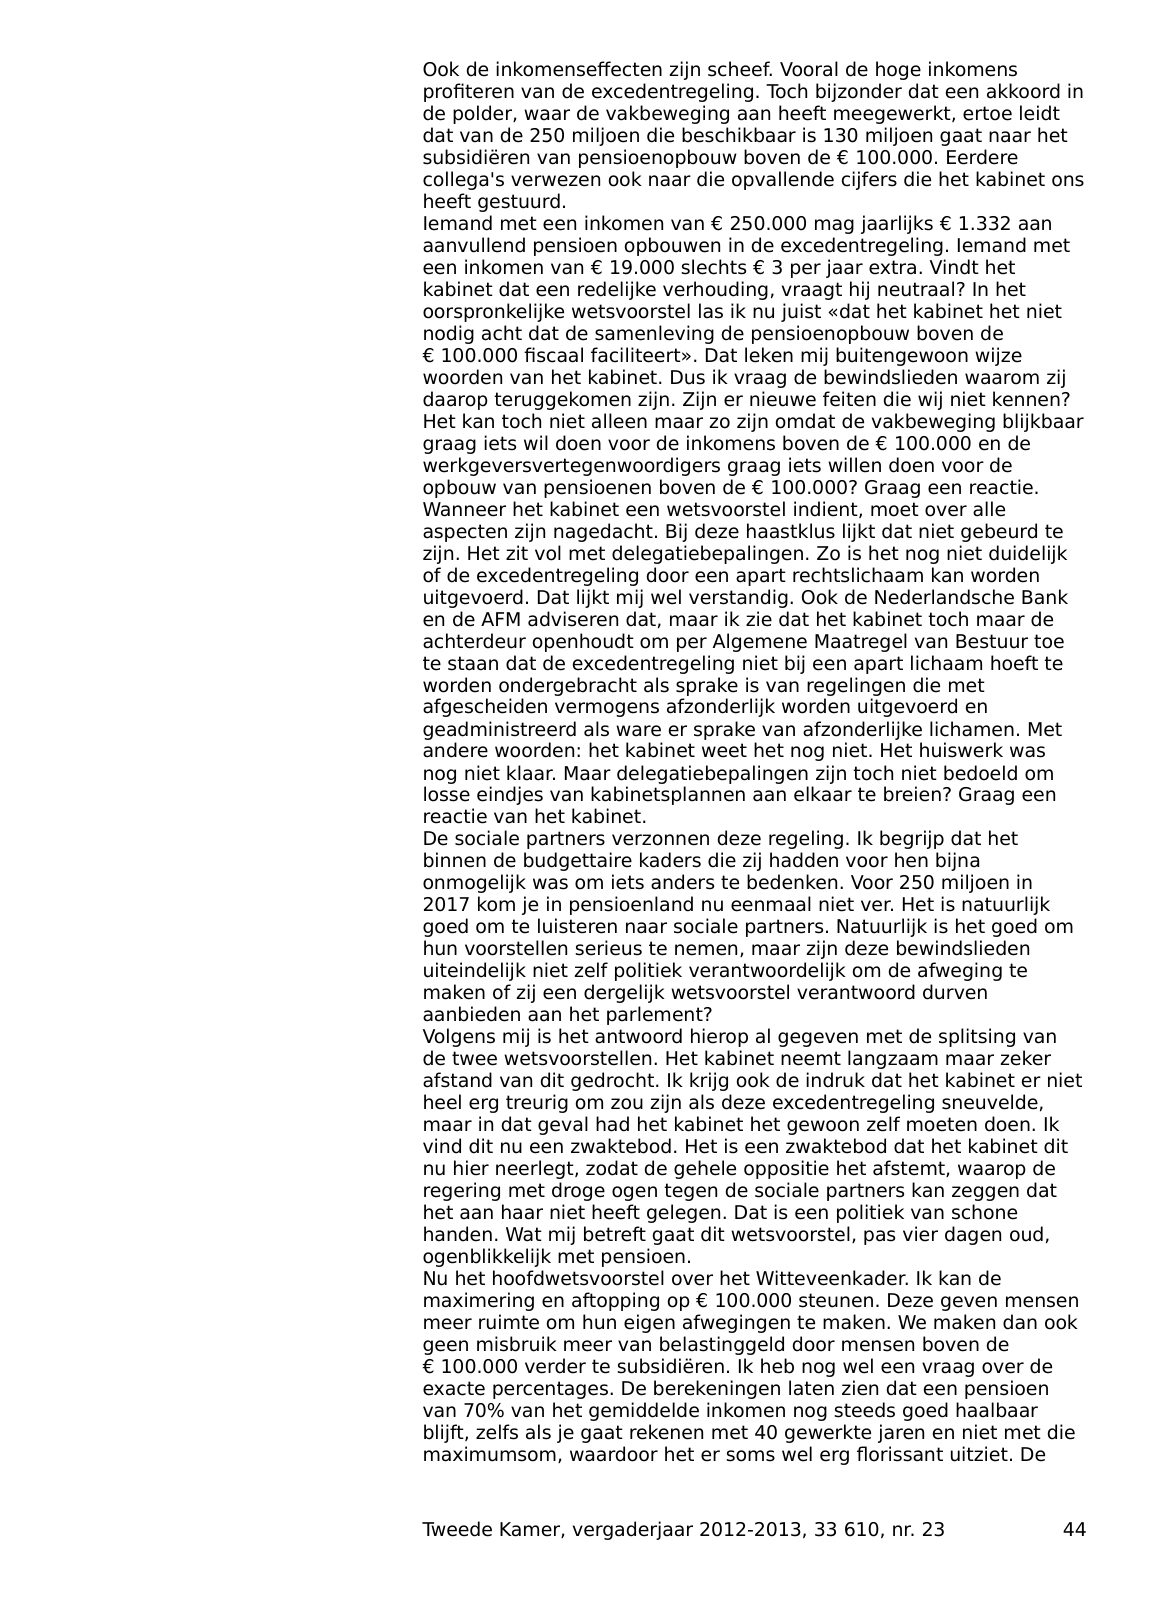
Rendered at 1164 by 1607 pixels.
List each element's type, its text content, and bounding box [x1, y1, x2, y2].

text Nu het hoofdwetsvoorstel over het Witteveenkader. Ik kan de maximering en aftopping op € 100.000 steunen. Deze geven mensen meer ruimte om hun eigen afwegingen te maken. We maken dan ook geen misbruik meer van belastinggeld door mensen boven de € 100.000 verder te subsidiëren. Ik heb nog wel een vraag over de exacte percentages. De berekeningen laten zien dat een pensioen van 70% van het gemiddelde inkomen nog steeds goed haalbaar blijft, zelfs als je gaat rekenen met 40 gewerkte jaren en niet met die maximumsom, waardoor het er soms wel erg florissant uitziet. De [422, 1268, 1087, 1466]
text Wanneer het kabinet een wetsvoorstel indient, moet over alle aspecten zijn nagedacht. Bij deze haastklus lijkt dat niet gebeurd te zijn. Het zit vol met delegatiebepalingen. Zo is het nog niet duidelijk of de excedentregeling door een apart rechtslichaam kan worden uitgevoerd. Dat lijkt mij wel verstandig. Ook de Nederlandsche Bank en de AFM adviseren dat, maar ik zie dat het kabinet toch maar de achterdeur openhoudt om per Algemene Maatregel van Bestuur toe te staan dat de excedentregeling niet bij een apart lichaam hoeft te worden ondergebracht als sprake is van regelingen die met afgescheiden vermogens afzonderlijk worden uitgevoerd en geadministreerd als ware er sprake van afzonderlijke lichamen. Met andere woorden: het kabinet weet het nog niet. Het huiswerk was nog niet klaar. Maar delegatiebepalingen zijn toch niet bedoeld om losse eindjes van kabinetsplannen aan elkaar te breien? Graag een reactie van het kabinet. [422, 499, 1087, 828]
text De sociale partners verzonnen deze regeling. Ik begrijp dat het binnen de budgettaire kaders die zij hadden voor hen bijna onmogelijk was om iets anders te bedenken. Voor 250 miljoen in 2017 kom je in pensioenland nu eenmaal niet ver. Het is natuurlijk goed om te luisteren naar sociale partners. Natuurlijk is het goed om hun voorstellen serieus te nemen, maar zijn deze bewindslieden uiteindelijk niet zelf politiek verantwoordelijk om de afweging te maken of zij een dergelijk wetsvoorstel verantwoord durven aanbieden aan het parlement? [422, 828, 1087, 1026]
text Ook de inkomenseffecten zijn scheef. Vooral de hoge inkomens profiteren van de excedentregeling. Toch bijzonder dat een akkoord in de polder, waar de vakbeweging aan heeft meegewerkt, ertoe leidt dat van de 250 miljoen die beschikbaar is 130 miljoen gaat naar het subsidiëren van pensioenopbouw boven de € 100.000. Eerdere collega's verwezen ook naar die opvallende cijfers die het kabinet ons heeft gestuurd. [422, 59, 1087, 213]
text Iemand met een inkomen van € 250.000 mag jaarlijks € 1.332 aan aanvullend pensioen opbouwen in de excedentregeling. Iemand met een inkomen van € 19.000 slechts € 3 per jaar extra. Vindt het kabinet dat een redelijke verhouding, vraagt hij neutraal? In het oorspronkelijke wetsvoorstel las ik nu juist «dat het kabinet het niet nodig acht dat de samenleving de pensioenopbouw boven de € 100.000 fiscaal faciliteert». Dat leken mij buitengewoon wijze woorden van het kabinet. Dus ik vraag de bewindslieden waarom zij daarop teruggekomen zijn. Zijn er nieuwe feiten die wij niet kennen? Het kan toch niet alleen maar zo zijn omdat de vakbeweging blijkbaar graag iets wil doen voor de inkomens boven de € 100.000 en de werkgeversvertegenwoordigers graag iets willen doen voor de opbouw van pensioenen boven de € 100.000? Graag een reactie. [422, 213, 1087, 499]
text Volgens mij is het antwoord hierop al gegeven met de splitsing van de twee wetsvoorstellen. Het kabinet neemt langzaam maar zeker afstand van dit gedrocht. Ik krijg ook de indruk dat het kabinet er niet heel erg treurig om zou zijn als deze excedentregeling sneuvelde, maar in dat geval had het kabinet het gewoon zelf moeten doen. Ik vind dit nu een zwaktebod. Het is een zwaktebod dat het kabinet dit nu hier neerlegt, zodat de gehele oppositie het afstemt, waarop de regering met droge ogen tegen de sociale partners kan zeggen dat het aan haar niet heeft gelegen. Dat is een politiek van schone handen. Wat mij betreft gaat dit wetsvoorstel, pas vier dagen oud, ogenblikkelijk met pensioen. [422, 1026, 1087, 1268]
